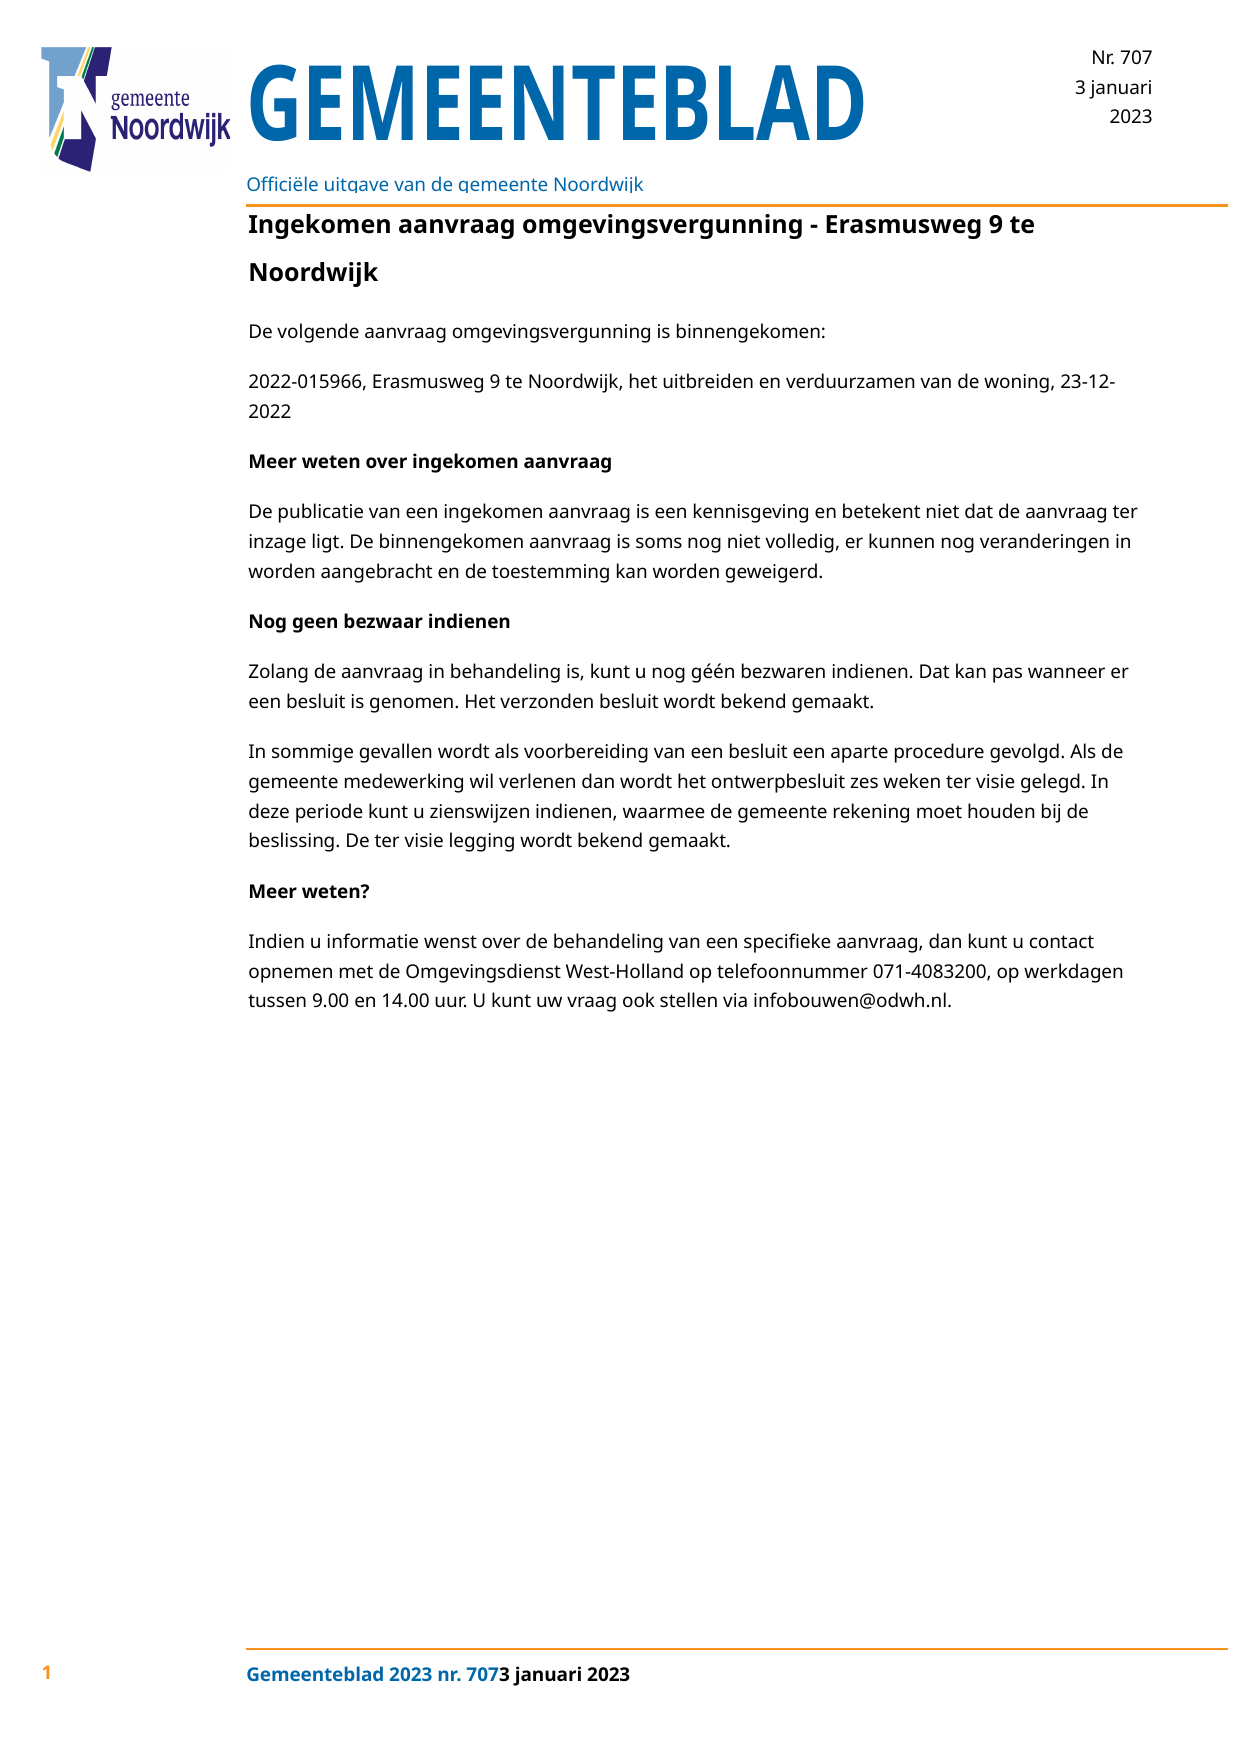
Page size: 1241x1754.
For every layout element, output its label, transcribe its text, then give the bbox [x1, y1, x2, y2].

text Ingekomen aanvraag omgevingsvergunning - Erasmusweg 9 te Noordwijk [248, 207, 1152, 288]
text In sommige gevallen wordt als voorbereiding van een besluit een aparte procedure gevolgd. Als de gemeente medewerking wil verlenen dan wordt het ontwerpbesluit zes weken ter visie gelegd. In deze periode kunt u zienswijzen indienen, waarmee de gemeente rekening moet houden bij de beslissing. De ter visie legging wordt bekend gemaakt. [248, 739, 1152, 853]
picture [41, 47, 231, 172]
text Zolang de aanvraag in behandeling is, kunt u nog géén bezwaren indienen. Dat kan pas wanneer er een besluit is genomen. Het verzonden besluit wordt bekend gemaakt. [248, 659, 1152, 714]
text Meer weten over ingekomen aanvraag [248, 448, 1152, 474]
text Indien u informatie wenst over de behandeling van een specifieke aanvraag, dan kunt u contact opnemen met de Omgevingsdienst West-Holland op telefoonnummer 071-4083200, op werkdagen tussen 9.00 en 14.00 uur. U kunt uw vraag ook stellen via infobouwen@odwh.nl. [248, 928, 1152, 1013]
text 2022-015966, Erasmusweg 9 te Noordwijk, het uitbreiden en verduurzamen van de woning, 23-12-2022 [248, 368, 1152, 424]
text De volgende aanvraag omgevingsvergunning is binnengekomen: [248, 318, 1152, 344]
text Nog geen bezwaar indienen [248, 608, 1152, 634]
text Meer weten? [248, 878, 1152, 904]
text De publicatie van een ingekomen aanvraag is een kennisgeving en betekent niet dat de aanvraag ter inzage ligt. De binnengekomen aanvraag is soms nog niet volledig, er kunnen nog veranderingen in worden aangebracht en de toestemming kan worden geweigerd. [248, 499, 1152, 584]
